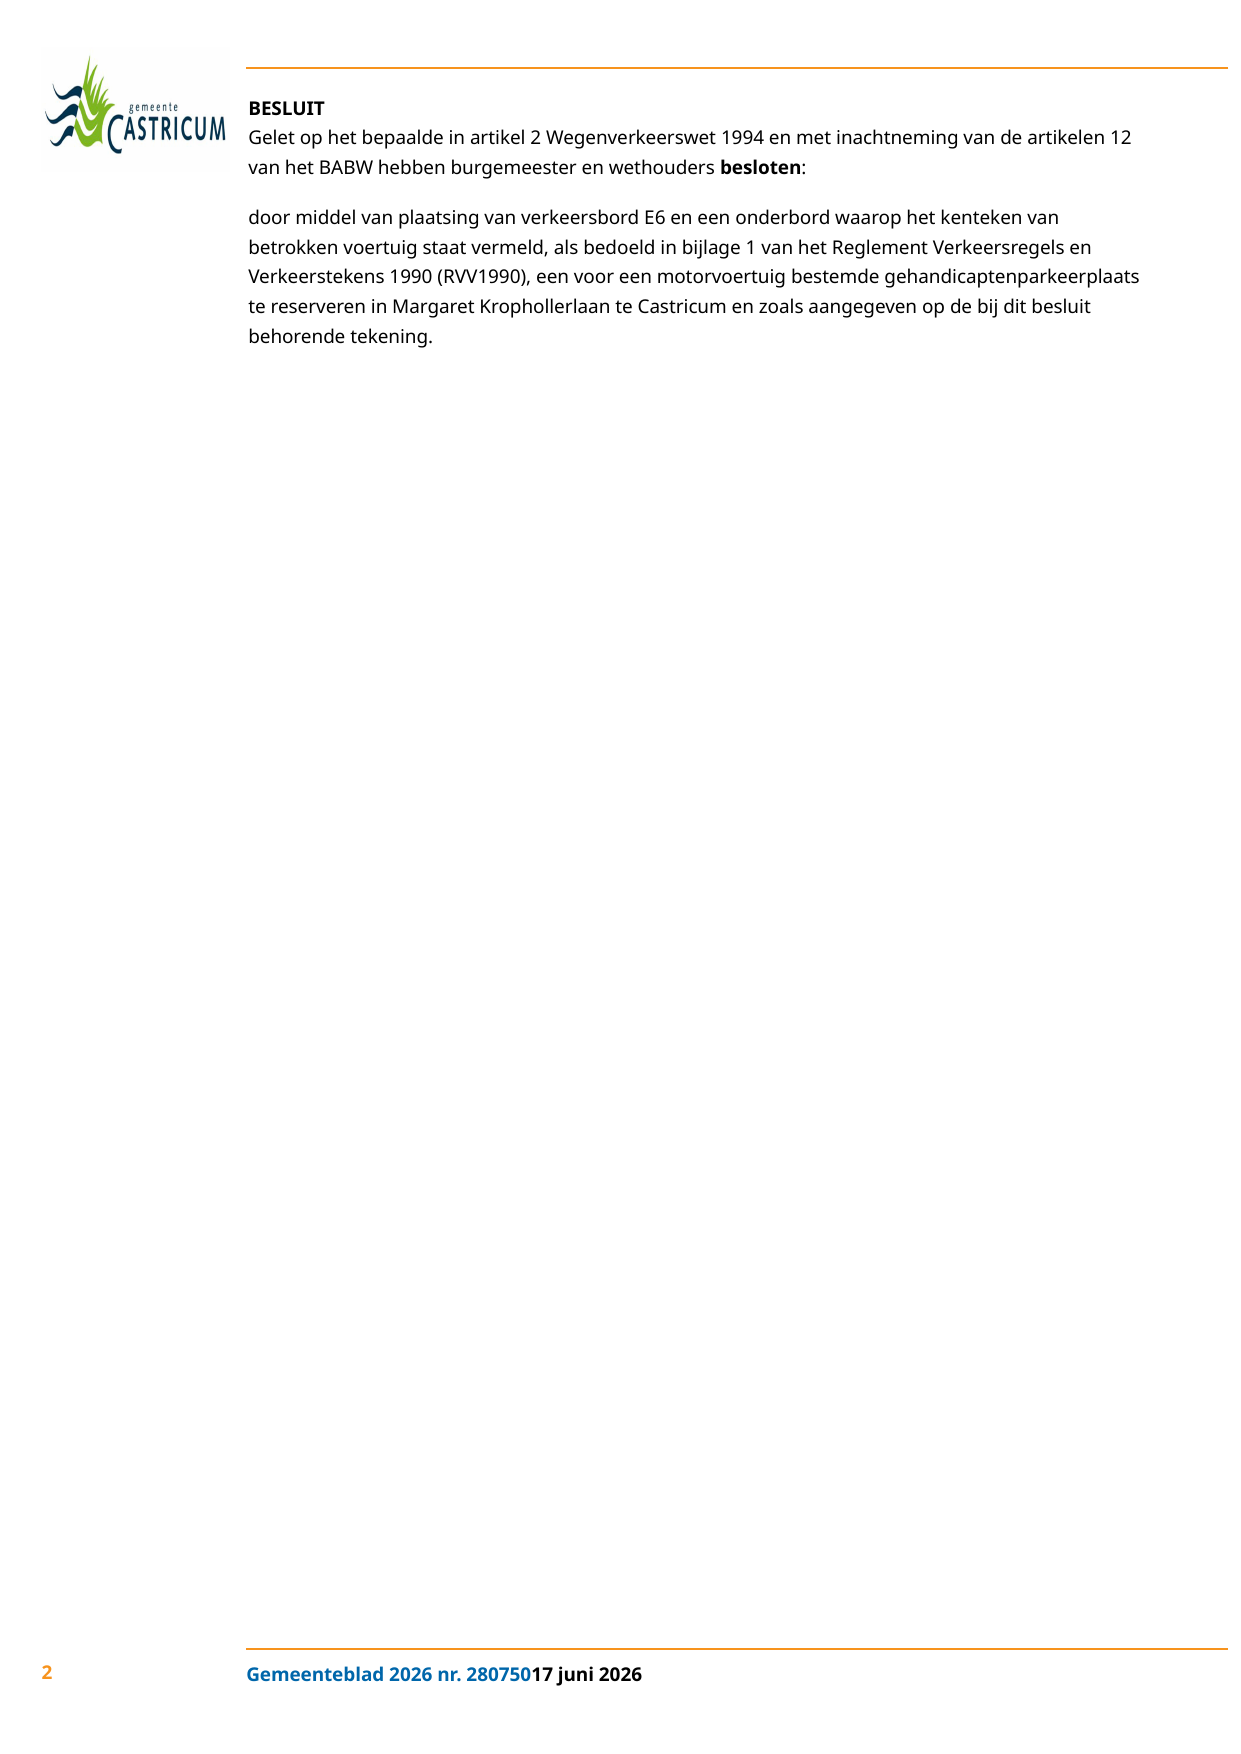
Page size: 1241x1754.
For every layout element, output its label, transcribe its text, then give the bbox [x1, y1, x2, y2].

text door middel van plaatsing van verkeersbord E6 en een onderbord waarop het kenteken van betrokken voertuig staat vermeld, als bedoeld in bijlage 1 van het Reglement Verkeersregels en Verkeerstekens 1990 (RVV1990), een voor een motorvoertuig bestemde gehandicaptenparkeerplaats te reserveren in Margaret Krophollerlaan te Castricum en zoals aangegeven op de bij dit besluit behorende tekening. [248, 204, 1152, 348]
text Gelet op het bepaalde in artikel 2 Wegenverkeerswet 1994 en met inachtneming van de artikelen 12 van het BABW hebben burgemeester en wethouders besloten: [248, 124, 1152, 180]
picture [41, 47, 231, 172]
text BESLUIT [248, 95, 1152, 121]
